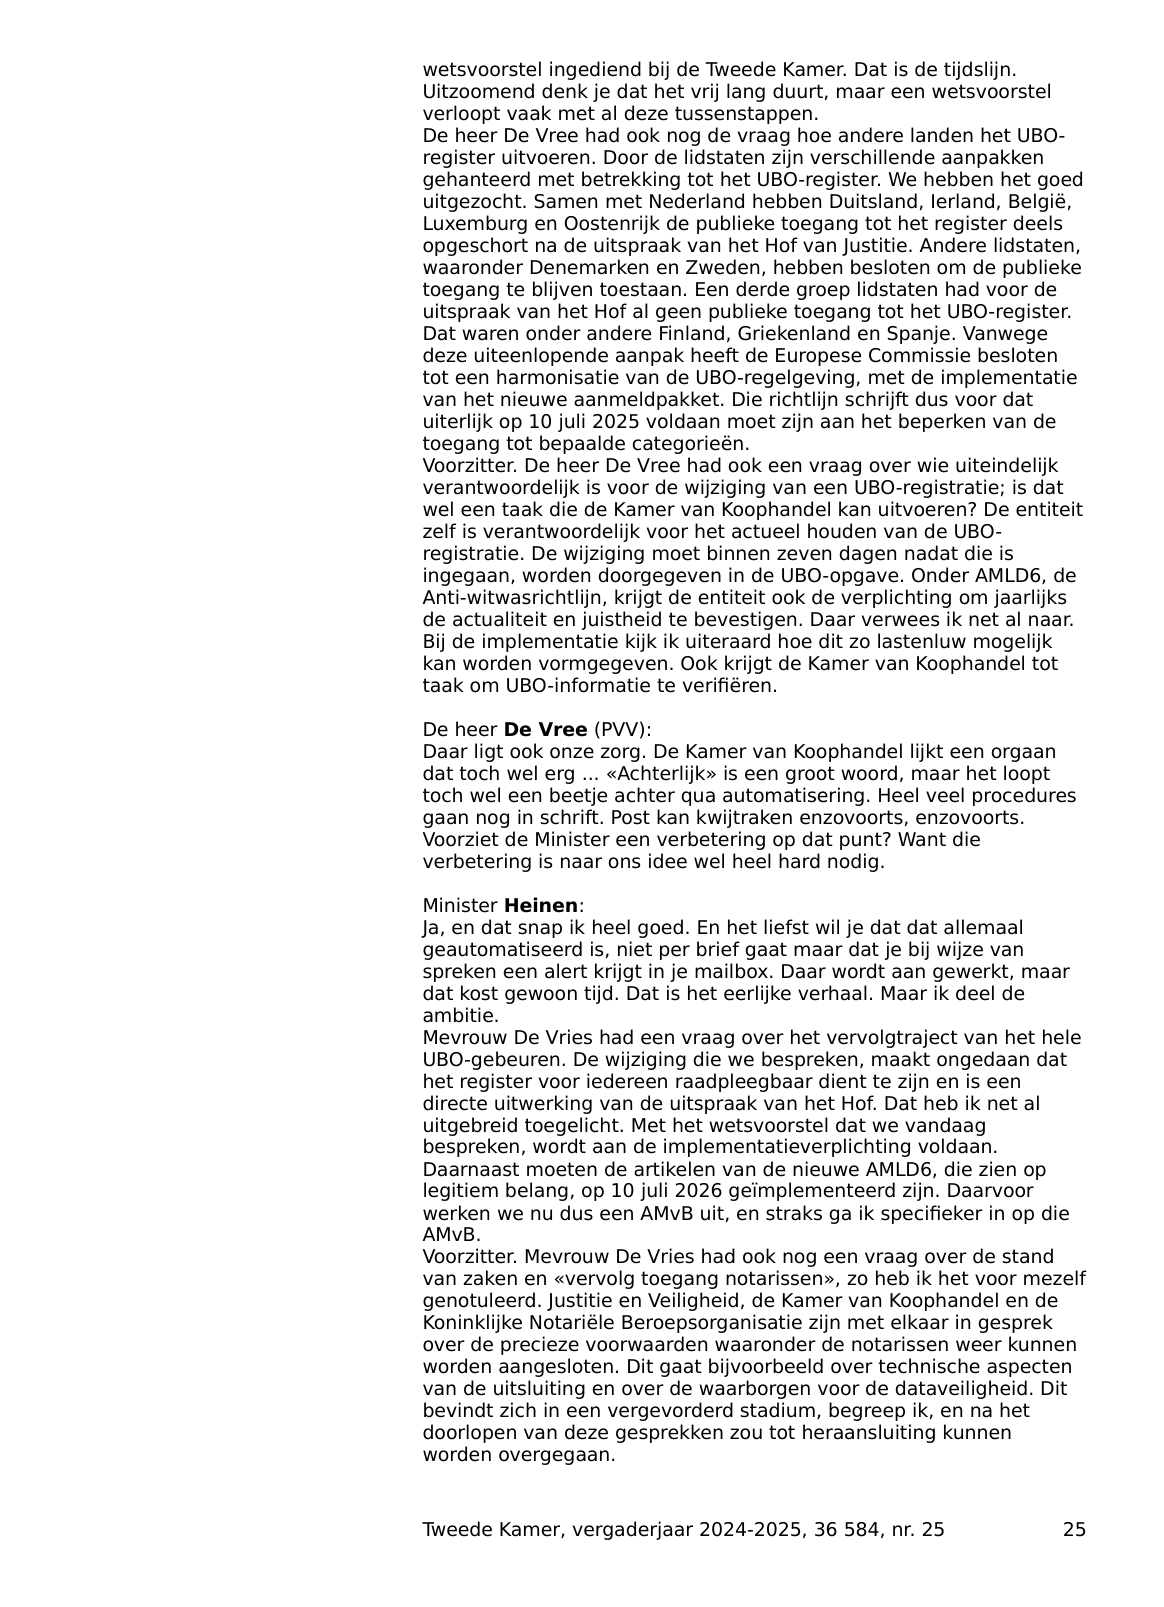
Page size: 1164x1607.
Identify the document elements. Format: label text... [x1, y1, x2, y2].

text wetsvoorstel ingediend bij de Tweede Kamer. Dat is de tijdslijn. Uitzoomend denk je dat het vrij lang duurt, maar een wetsvoorstel verloopt vaak met al deze tussenstappen. [422, 59, 1087, 125]
text Voorzitter. Mevrouw De Vries had ook nog een vraag over de stand van zaken en «vervolg toegang notarissen», zo heb ik het voor mezelf genotuleerd. Justitie en Veiligheid, de Kamer van Koophandel en de Koninklijke Notariële Beroepsorganisatie zijn met elkaar in gesprek over de precieze voorwaarden waaronder de notarissen weer kunnen worden aangesloten. Dit gaat bijvoorbeeld over technische aspecten van de uitsluiting en over de waarborgen voor de dataveiligheid. Dit bevindt zich in een vergevorderd stadium, begreep ik, en na het doorlopen van deze gesprekken zou tot heraansluiting kunnen worden overgegaan. [422, 1246, 1087, 1466]
text Ja, en dat snap ik heel goed. En het liefst wil je dat dat allemaal geautomatiseerd is, niet per brief gaat maar dat je bij wijze van spreken een alert krijgt in je mailbox. Daar wordt aan gewerkt, maar dat kost gewoon tijd. Dat is het eerlijke verhaal. Maar ik deel de ambitie. [422, 917, 1087, 1027]
text Minister Heinen: [422, 895, 1087, 917]
text De heer De Vree had ook nog de vraag hoe andere landen het UBO-register uitvoeren. Door de lidstaten zijn verschillende aanpakken gehanteerd met betrekking tot het UBO-register. We hebben het goed uitgezocht. Samen met Nederland hebben Duitsland, Ierland, België, Luxemburg en Oostenrijk de publieke toegang tot het register deels opgeschort na de uitspraak van het Hof van Justitie. Andere lidstaten, waaronder Denemarken en Zweden, hebben besloten om de publieke toegang te blijven toestaan. Een derde groep lidstaten had voor de uitspraak van het Hof al geen publieke toegang tot het UBO-register. Dat waren onder andere Finland, Griekenland en Spanje. Vanwege deze uiteenlopende aanpak heeft de Europese Commissie besloten tot een harmonisatie van de UBO-regelgeving, met de implementatie van het nieuwe aanmeldpakket. Die richtlijn schrijft dus voor dat uiterlijk op 10 juli 2025 voldaan moet zijn aan het beperken van de toegang tot bepaalde categorieën. [422, 125, 1087, 455]
text De heer De Vree (PVV): [422, 719, 1087, 741]
text Daar ligt ook onze zorg. De Kamer van Koophandel lijkt een orgaan dat toch wel erg ... «Achterlijk» is een groot woord, maar het loopt toch wel een beetje achter qua automatisering. Heel veel procedures gaan nog in schrift. Post kan kwijtraken enzovoorts, enzovoorts. Voorziet de Minister een verbetering op dat punt? Want die verbetering is naar ons idee wel heel hard nodig. [422, 741, 1087, 872]
text Mevrouw De Vries had een vraag over het vervolgtraject van het hele UBO-gebeuren. De wijziging die we bespreken, maakt ongedaan dat het register voor iedereen raadpleegbaar dient te zijn en is een directe uitwerking van de uitspraak van het Hof. Dat heb ik net al uitgebreid toegelicht. Met het wetsvoorstel dat we vandaag bespreken, wordt aan de implementatieverplichting voldaan. Daarnaast moeten de artikelen van de nieuwe AMLD6, die zien op legitiem belang, op 10 juli 2026 geïmplementeerd zijn. Daarvoor werken we nu dus een AMvB uit, en straks ga ik specifieker in op die AMvB. [422, 1027, 1087, 1246]
text Voorzitter. De heer De Vree had ook een vraag over wie uiteindelijk verantwoordelijk is voor de wijziging van een UBO-registratie; is dat wel een taak die de Kamer van Koophandel kan uitvoeren? De entiteit zelf is verantwoordelijk voor het actueel houden van de UBO-registratie. De wijziging moet binnen zeven dagen nadat die is ingegaan, worden doorgegeven in de UBO-opgave. Onder AMLD6, de Anti-witwasrichtlijn, krijgt de entiteit ook de verplichting om jaarlijks de actualiteit en juistheid te bevestigen. Daar verwees ik net al naar. Bij de implementatie kijk ik uiteraard hoe dit zo lastenluw mogelijk kan worden vormgegeven. Ook krijgt de Kamer van Koophandel tot taak om UBO-informatie te verifiëren. [422, 455, 1087, 696]
